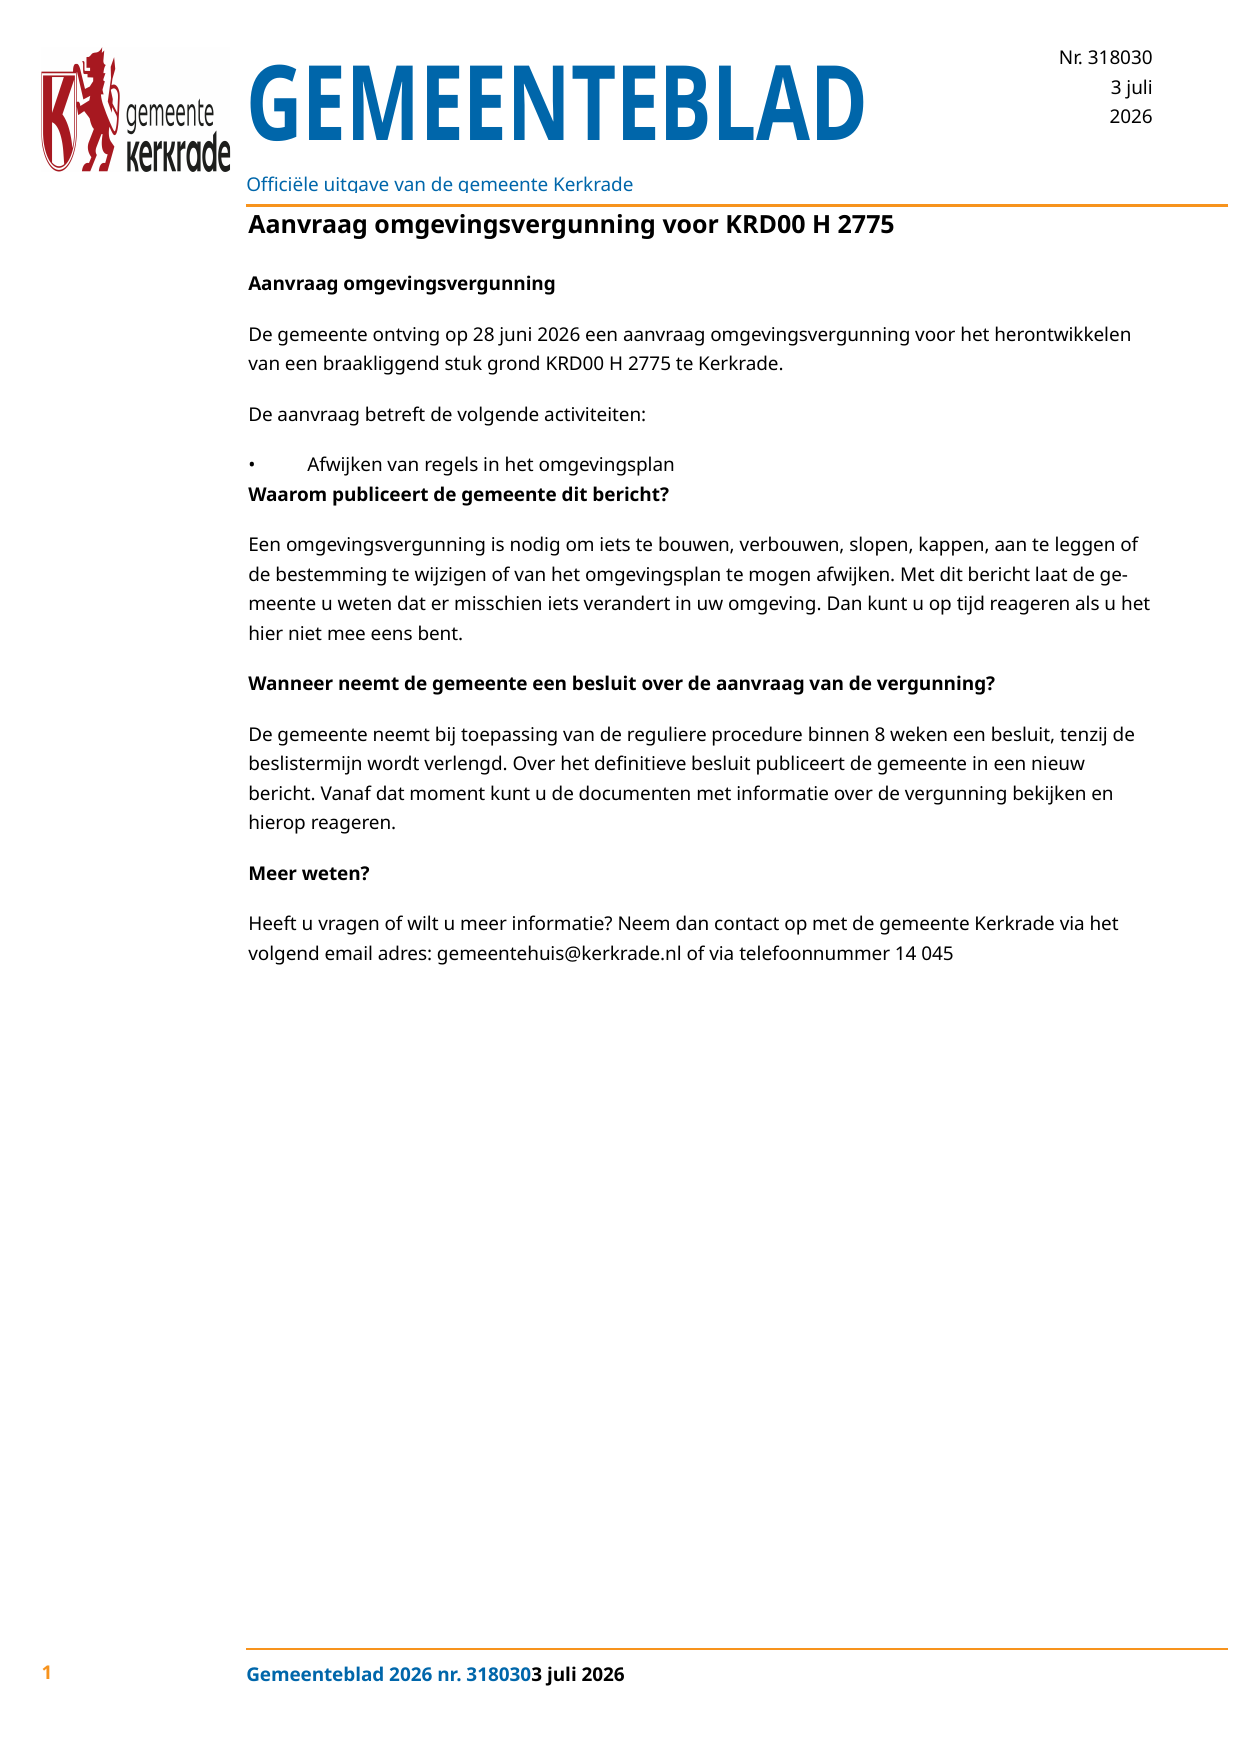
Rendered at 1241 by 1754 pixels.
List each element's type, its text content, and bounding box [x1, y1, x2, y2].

text Heeft u vragen of wilt u meer informatie? Neem dan contact op met de gemeente Kerkrade via het volgend email adres: gemeentehuis@kerkrade.nl of via telefoonnummer 14 045 [248, 910, 1152, 966]
text De gemeente ontving op 28 juni 2026 een aanvraag omgevingsvergunning voor het herontwikkelen van een braakliggend stuk grond KRD00 H 2775 te Kerkrade. [248, 321, 1152, 376]
text Wanneer neemt de gemeente een besluit over de aanvraag van de vergunning? [248, 670, 1152, 696]
text Aanvraag omgevingsvergunning voor KRD00 H 2775 [248, 207, 1152, 241]
picture [41, 47, 231, 172]
text Een omgevingsvergunning is nodig om iets te bouwen, verbouwen, slopen, kappen, aan te leggen of de bestemming te wijzigen of van het omgevingsplan te mogen afwijken. Met dit bericht laat de ge- meente u weten dat er misschien iets verandert in uw omgeving. Dan kunt u op tijd reageren als u het hier niet mee eens bent. [248, 531, 1152, 646]
text Waarom publiceert de gemeente dit bericht? [248, 481, 1152, 506]
text Aanvraag omgevingsvergunning [248, 270, 1152, 296]
text De gemeente neemt bij toepassing van de reguliere procedure binnen 8 weken een besluit, tenzij de beslistermijn wordt verlengd. Over het definitieve besluit publiceert de gemeente in een nieuw bericht. Vanaf dat moment kunt u de documenten met informatie over de vergunning bekijken en hierop reageren. [248, 721, 1152, 835]
text De aanvraag betreft de volgende activiteiten: [248, 401, 1152, 426]
text Meer weten? [248, 860, 1152, 886]
list Afwijken van regels in het omgevingsplan [248, 451, 1152, 477]
